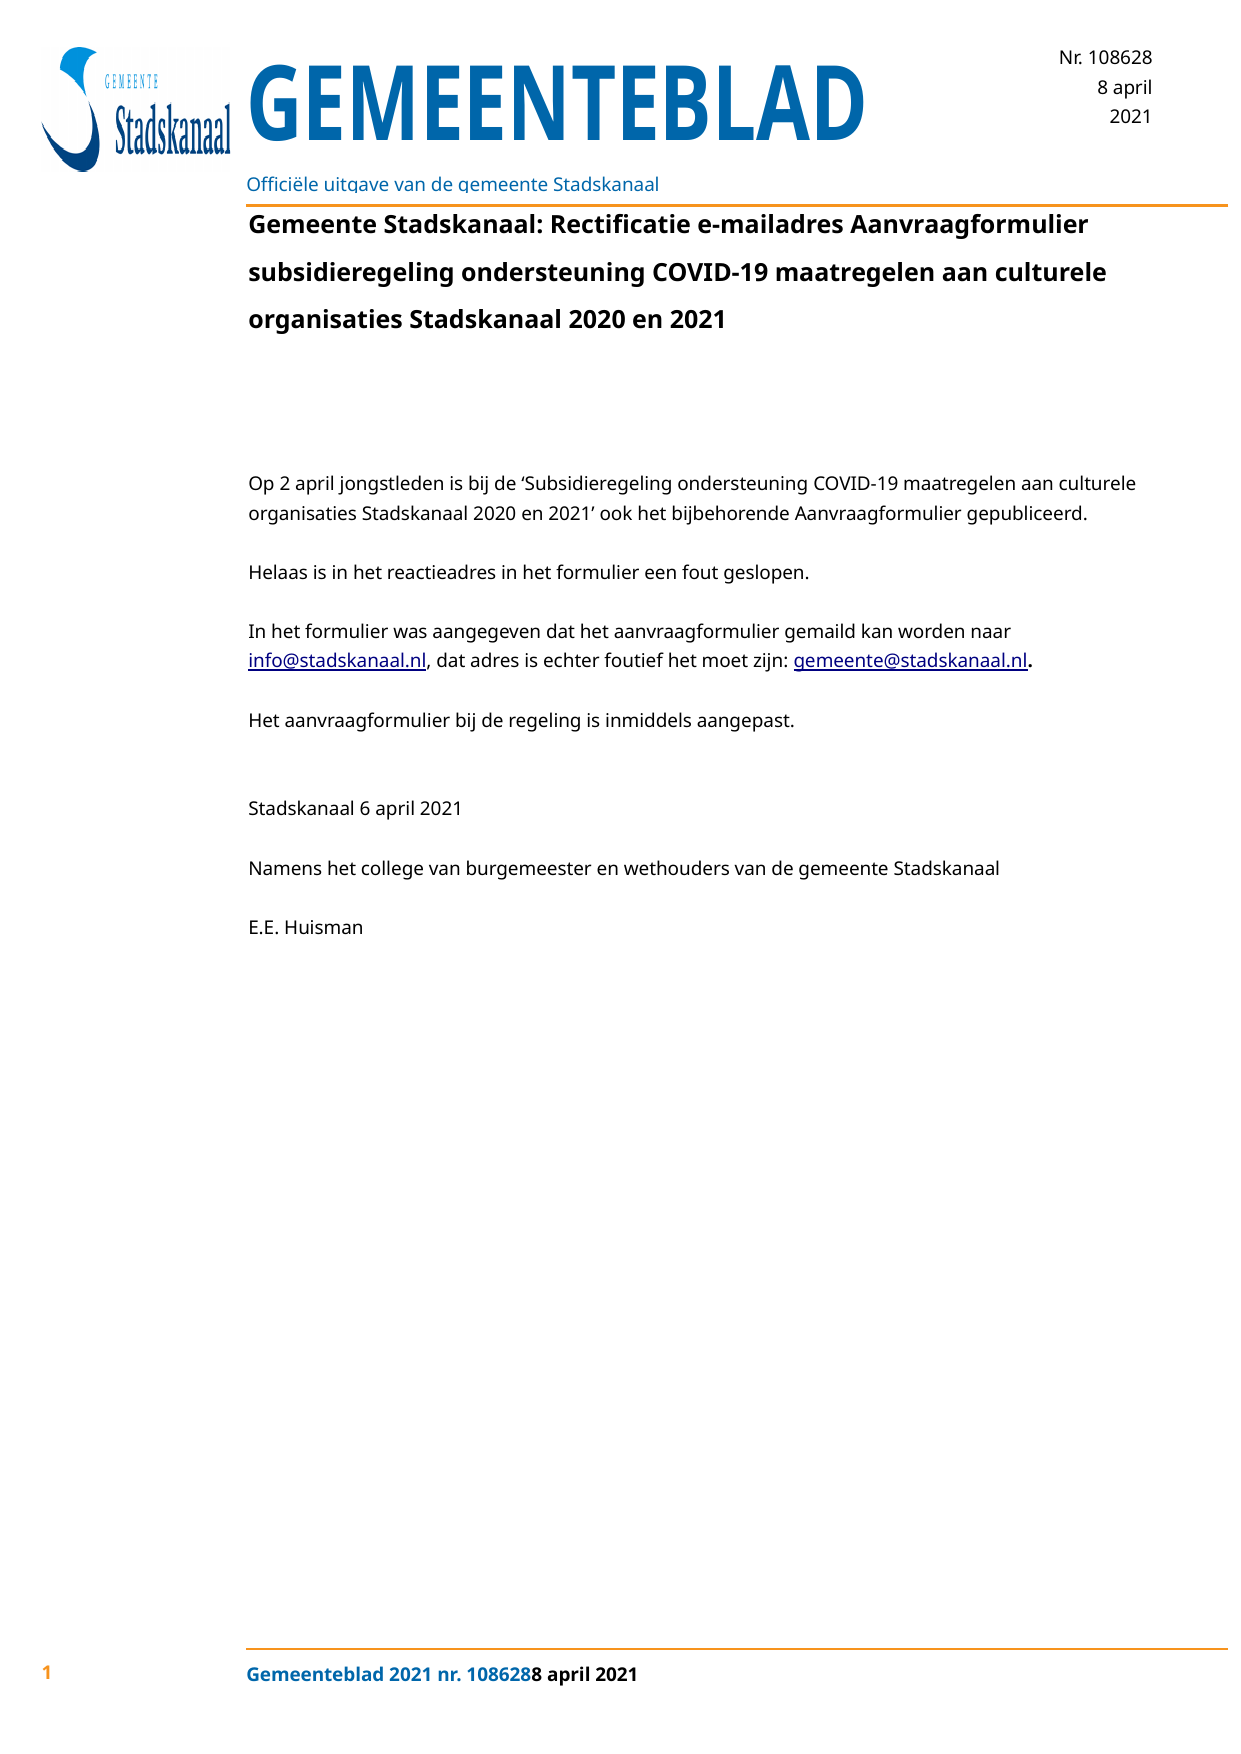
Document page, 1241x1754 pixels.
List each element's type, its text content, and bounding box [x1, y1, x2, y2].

text In het formulier was aangegeven dat het aanvraagformulier gemaild kan worden naar info@stadskanaal.nl, dat adres is echter foutief het moet zijn: gemeente@stadskanaal.nl. [248, 618, 1152, 673]
picture [41, 47, 231, 172]
text Gemeente Stadskanaal: Rectificatie e-mailadres Aanvraagformulier subsidieregeling ondersteuning COVID-19 maatregelen aan culturele organisaties Stadskanaal 2020 en 2021 [248, 207, 1152, 336]
text Het aanvraagformulier bij de regeling is inmiddels aangepast. [248, 707, 1152, 732]
text Op 2 april jongstleden is bij de ‘Subsidieregeling ondersteuning COVID-19 maatregelen aan culturele organisaties Stadskanaal 2020 en 2021’ ook het bijbehorende Aanvraagformulier gepubliceerd. [248, 470, 1152, 525]
text Helaas is in het reactieadres in het formulier een fout geslopen. [248, 559, 1152, 584]
text E.E. Huisman [248, 914, 1152, 939]
text Namens het college van burgemeester en wethouders van de gemeente Stadskanaal [248, 855, 1152, 880]
text Stadskanaal 6 april 2021 [248, 796, 1152, 821]
